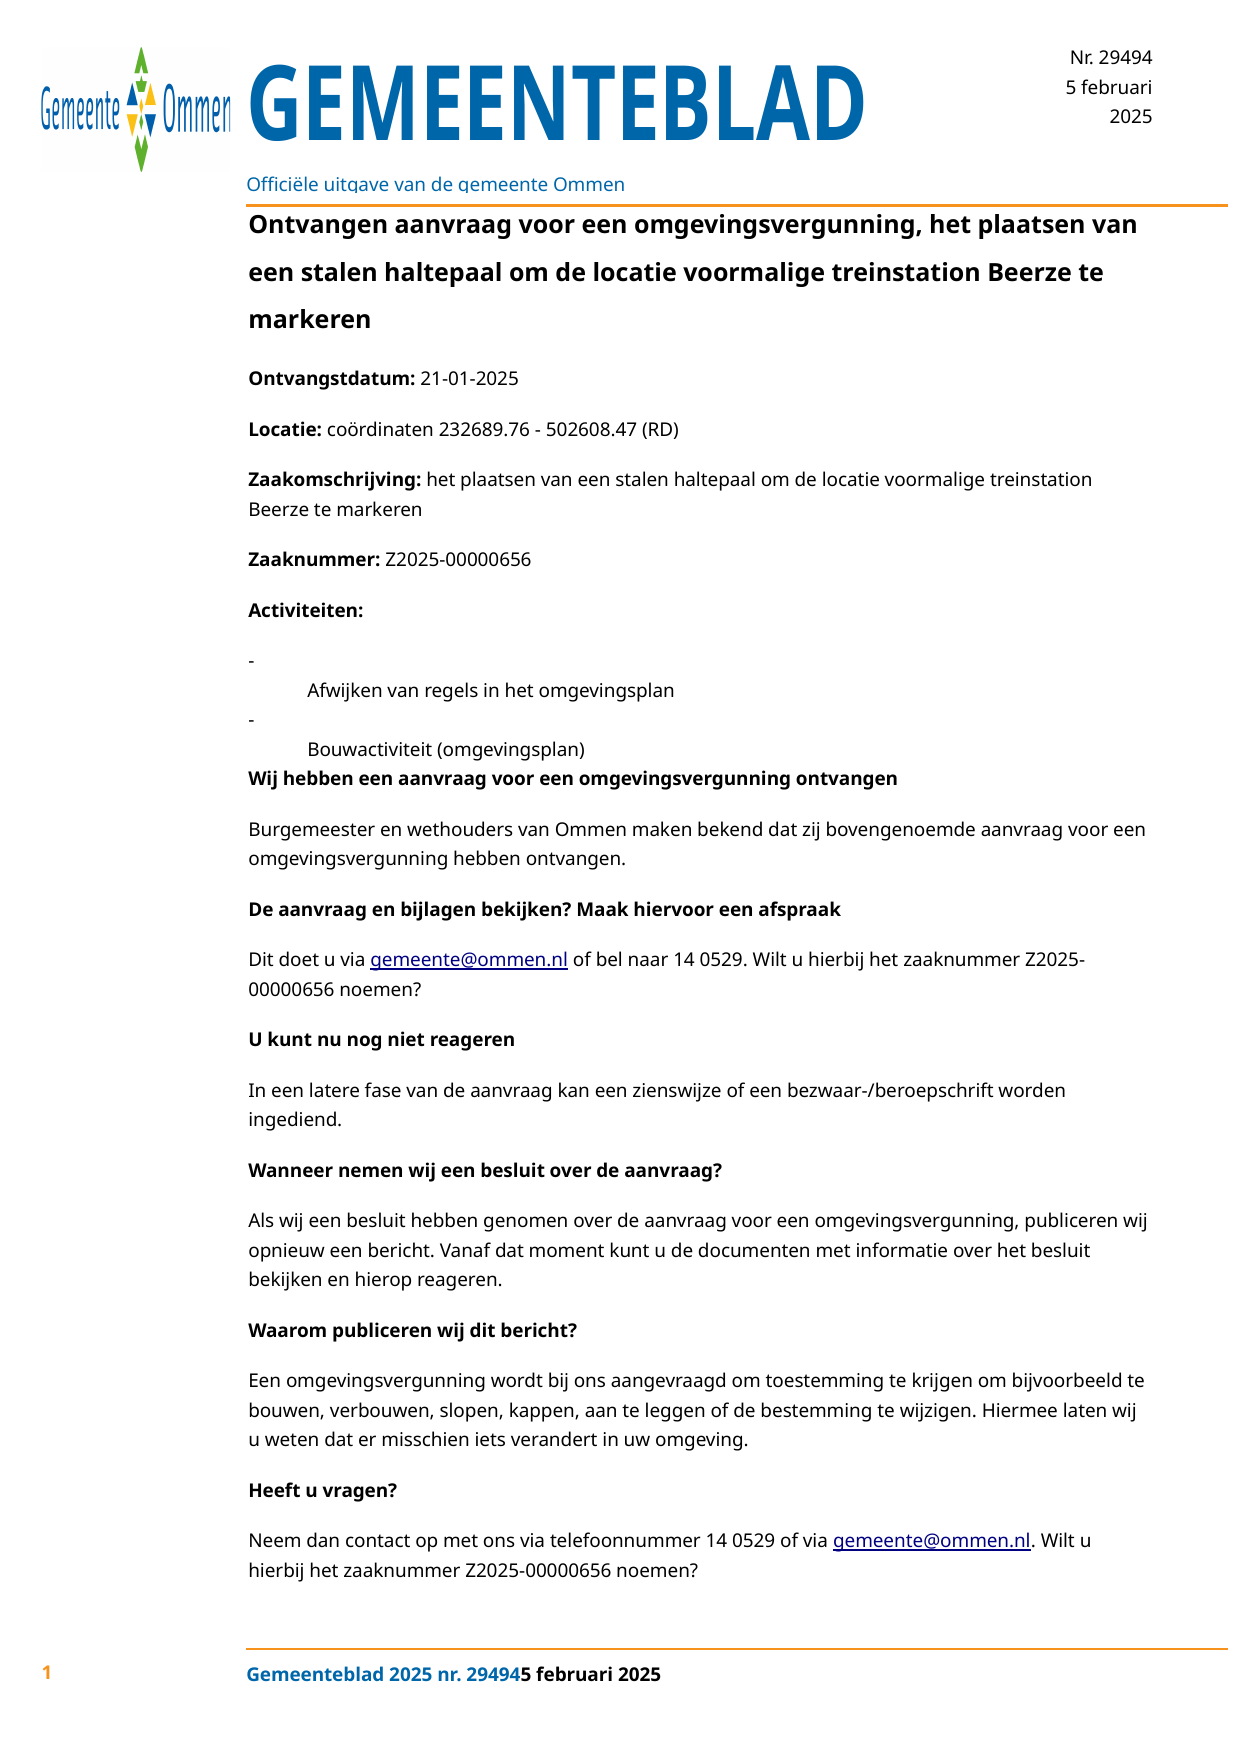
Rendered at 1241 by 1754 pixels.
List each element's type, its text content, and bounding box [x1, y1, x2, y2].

text Als wij een besluit hebben genomen over de aanvraag voor een omgevingsvergunning, publiceren wij opnieuw een bericht. Vanaf dat moment kunt u de documenten met informatie over het besluit bekijken en hierop reageren. [248, 1207, 1152, 1292]
list Afwijken van regels in het omgevingsplan [248, 677, 1152, 702]
text Waarom publiceren wij dit bericht? [248, 1317, 1152, 1342]
text U kunt nu nog niet reageren [248, 1026, 1152, 1052]
text Neem dan contact op met ons via telefoonnummer 14 0529 of via gemeente@ommen.nl. Wilt u hierbij het zaaknummer Z2025-00000656 noemen? [248, 1527, 1152, 1582]
text Zaaknummer: Z2025-00000656 [248, 546, 1152, 572]
text Ontvangstdatum: 21-01-2025 [248, 366, 1152, 391]
text Burgemeester en wethouders van Ommen maken bekend dat zij bovengenoemde aanvraag voor een omgevingsvergunning hebben ontvangen. [248, 816, 1152, 871]
text Wanneer nemen wij een besluit over de aanvraag? [248, 1157, 1152, 1182]
text Dit doet u via gemeente@ommen.nl of bel naar 14 0529. Wilt u hierbij het zaaknummer Z2025-00000656 noemen? [248, 946, 1152, 1002]
text Heeft u vragen? [248, 1477, 1152, 1502]
text De aanvraag en bijlagen bekijken? Maak hiervoor een afspraak [248, 896, 1152, 922]
list Bouwactiviteit (omgevingsplan) [248, 736, 1152, 762]
text In een latere fase van de aanvraag kan een zienswijze of een bezwaar-/beroepschrift worden ingediend. [248, 1077, 1152, 1132]
text Ontvangen aanvraag voor een omgevingsvergunning, het plaatsen van een stalen haltepaal om de locatie voormalige treinstation Beerze te markeren [248, 207, 1152, 336]
text Een omgevingsvergunning wordt bij ons aangevraagd om toestemming te krijgen om bijvoorbeeld te bouwen, verbouwen, slopen, kappen, aan te leggen of de bestemming te wijzigen. Hiermee laten wij u weten dat er misschien iets verandert in uw omgeving. [248, 1367, 1152, 1452]
text Zaakomschrijving: het plaatsen van een stalen haltepaal om de locatie voormalige treinstation Beerze te markeren [248, 466, 1152, 522]
text Activiteiten: [248, 597, 1152, 622]
text Locatie: coördinaten 232689.76 - 502608.47 (RD) [248, 416, 1152, 442]
picture [41, 47, 231, 172]
text Wij hebben een aanvraag voor een omgevingsvergunning ontvangen [248, 766, 1152, 791]
